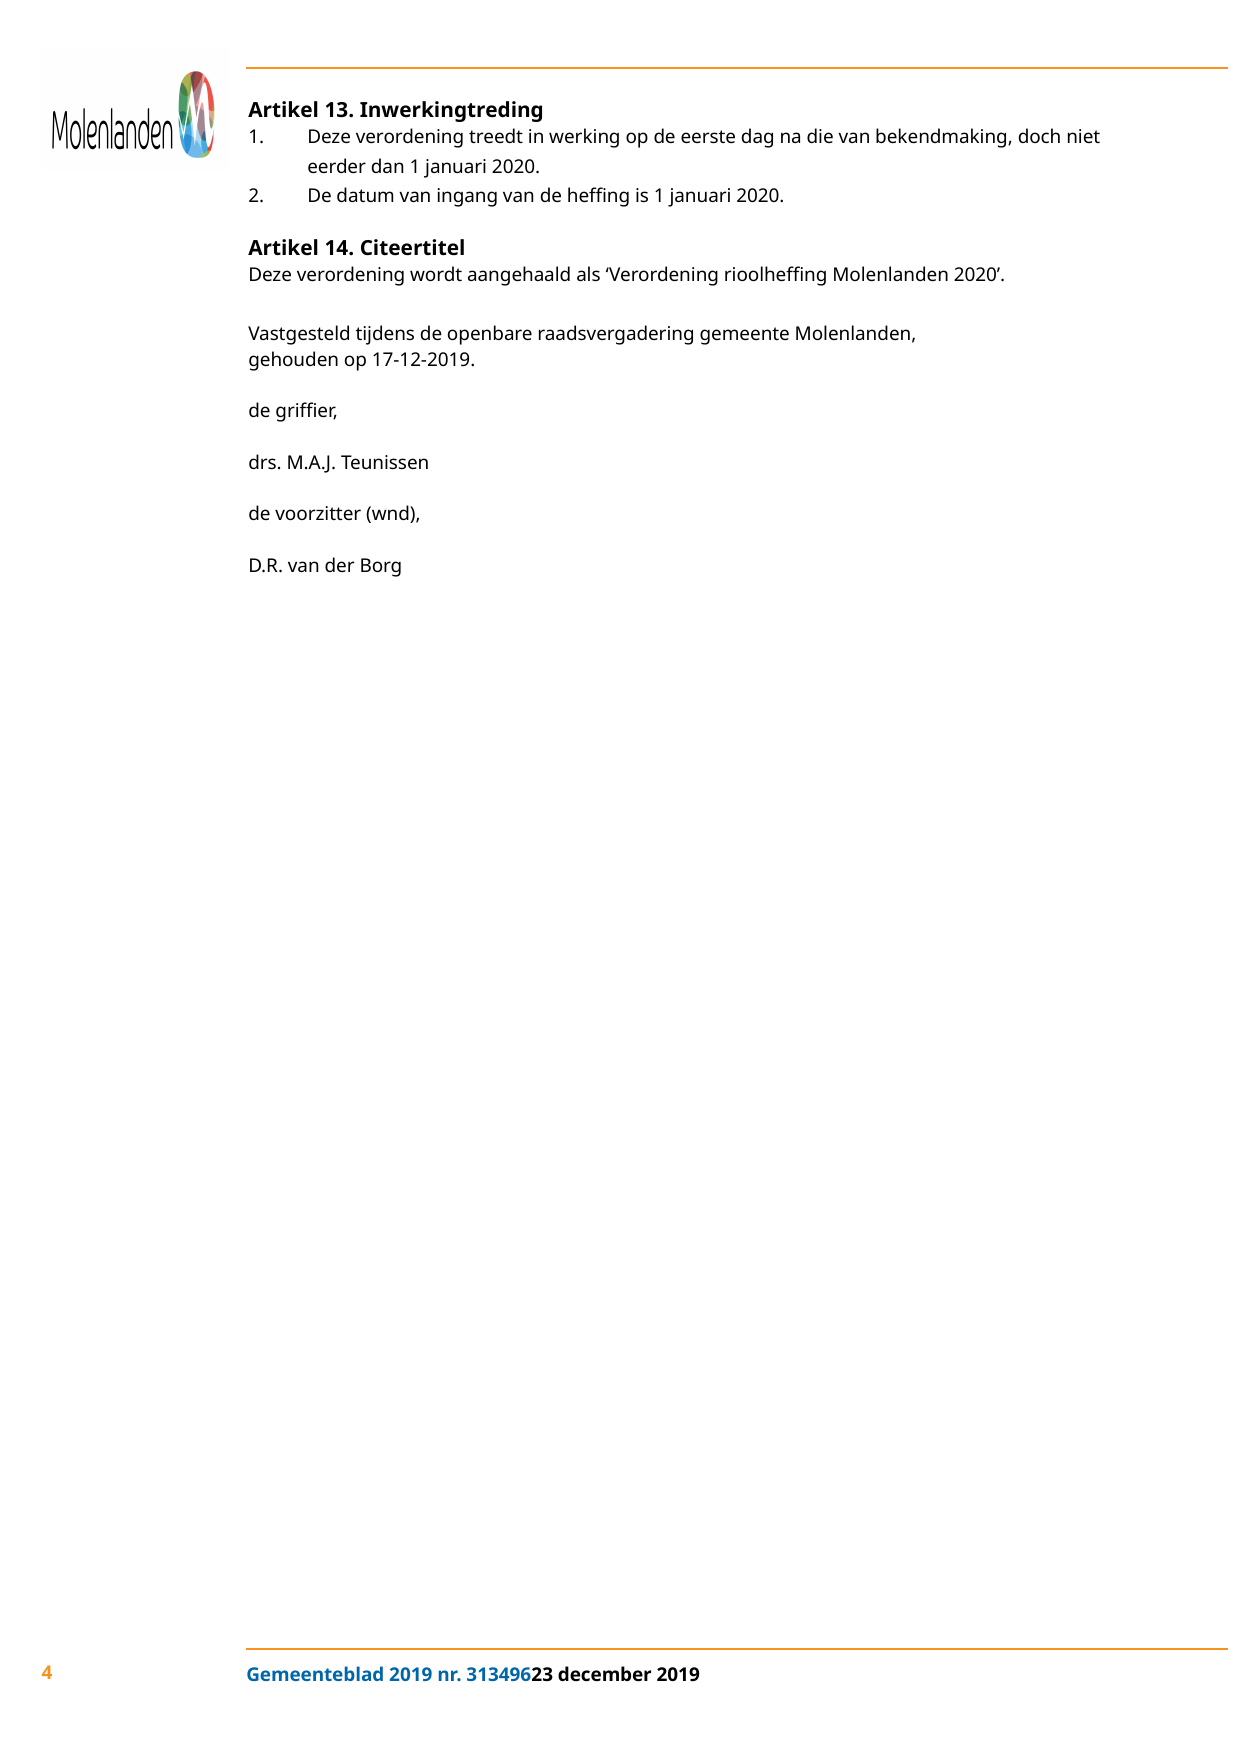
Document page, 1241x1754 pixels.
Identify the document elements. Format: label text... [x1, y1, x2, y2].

text Artikel 13. Inwerkingtreding [248, 95, 1152, 123]
text Deze verordening wordt aangehaald als ‘Verordening rioolheffing Molenlanden 2020’. [248, 261, 1152, 287]
text drs. M.A.J. Teunissen [248, 449, 1152, 475]
text gehouden op 17-12-2019. [248, 346, 1152, 372]
list Deze verordening treedt in werking op de eerste dag na die van bekendmaking, doch niet eerder dan 1 januari 2020. [248, 123, 1152, 178]
text de voorzitter (wnd), [248, 501, 1152, 526]
text D.R. van der Borg [248, 552, 1152, 578]
list De datum van ingang van de heffing is 1 januari 2020. [248, 182, 1152, 208]
text Artikel 14. Citeertitel [248, 233, 1152, 261]
text Vastgesteld tijdens de openbare raadsvergadering gemeente Molenlanden, [248, 320, 1152, 346]
text de griffier, [248, 398, 1152, 423]
picture [41, 47, 231, 172]
